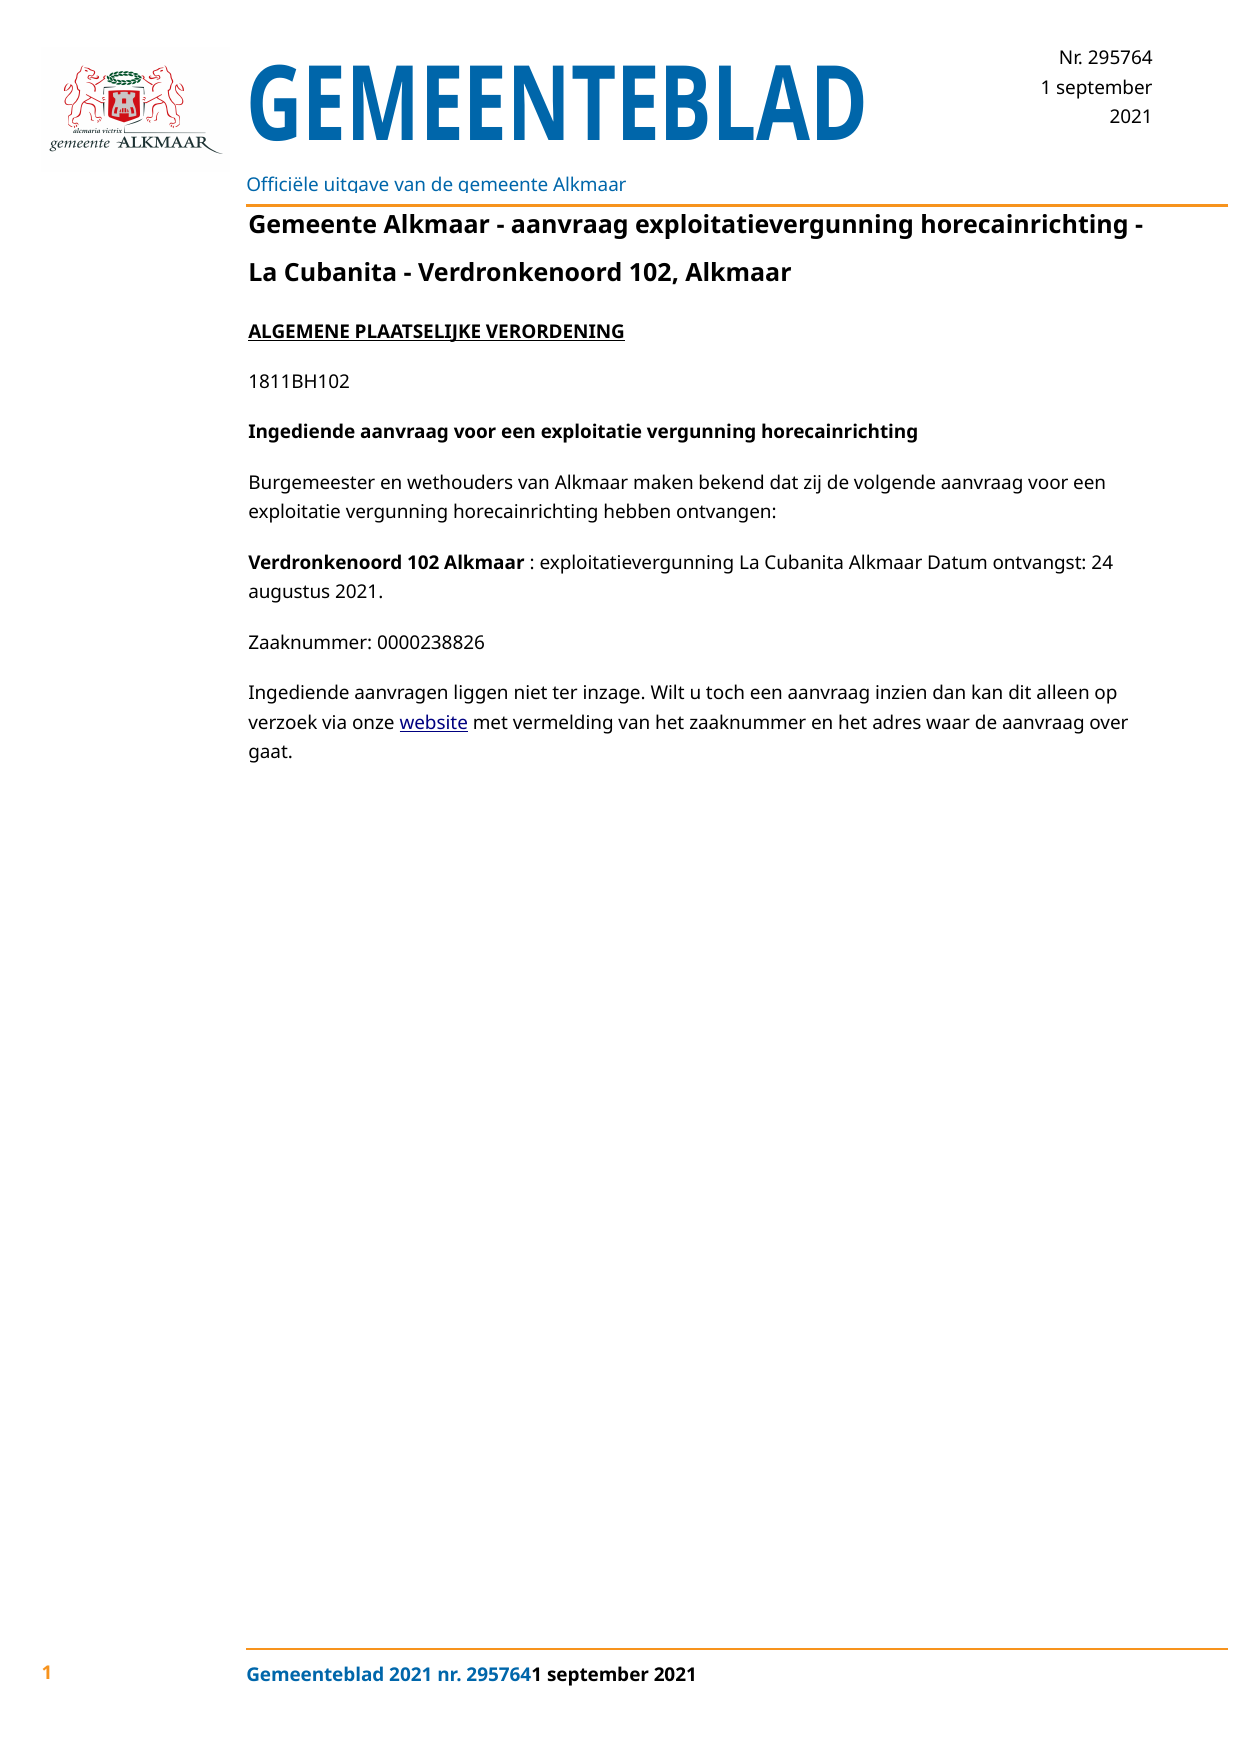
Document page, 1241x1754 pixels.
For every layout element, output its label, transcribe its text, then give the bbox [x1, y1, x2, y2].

text Verdronkenoord 102 Alkmaar : exploitatievergunning La Cubanita Alkmaar Datum ontvangst: 24 augustus 2021. [248, 549, 1152, 604]
text Zaaknummer: 0000238826 [248, 629, 1152, 655]
picture [41, 47, 231, 172]
text Ingediende aanvraag voor een exploitatie vergunning horecainrichting [248, 419, 1152, 444]
text ALGEMENE PLAATSELIJKE VERORDENING [248, 318, 1152, 344]
text Gemeente Alkmaar - aanvraag exploitatievergunning horecainrichting - La Cubanita - Verdronkenoord 102, Alkmaar [248, 207, 1152, 288]
text Burgemeester en wethouders van Alkmaar maken bekend dat zij de volgende aanvraag voor een exploitatie vergunning horecainrichting hebben ontvangen: [248, 469, 1152, 524]
text Ingediende aanvragen liggen niet ter inzage. Wilt u toch een aanvraag inzien dan kan dit alleen op verzoek via onze website met vermelding van het zaaknummer en het adres waar de aanvraag over gaat. [248, 679, 1152, 764]
text 1811BH102 [248, 368, 1152, 394]
